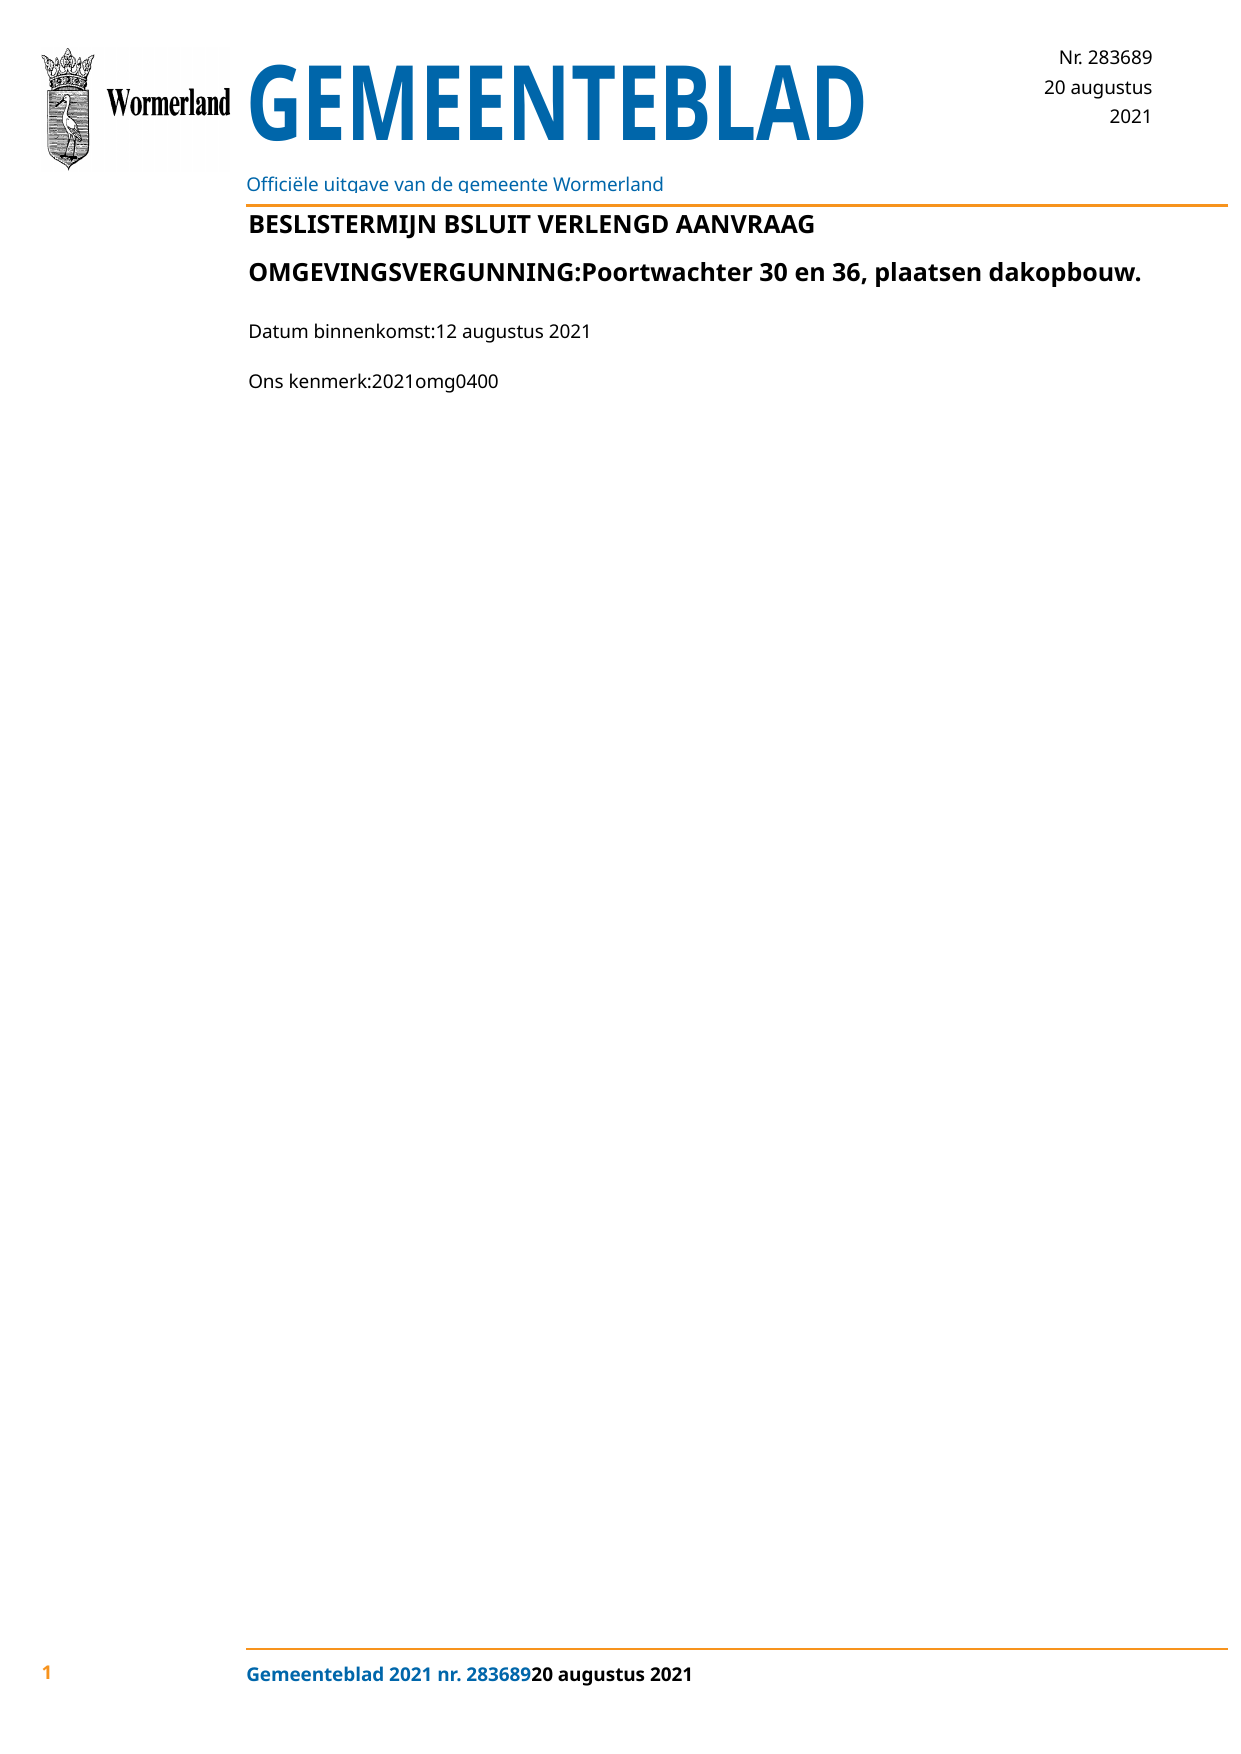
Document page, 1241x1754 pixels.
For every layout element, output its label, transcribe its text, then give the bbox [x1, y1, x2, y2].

text Datum binnenkomst:12 augustus 2021 [248, 318, 1152, 344]
text BESLISTERMIJN BSLUIT VERLENGD AANVRAAG OMGEVINGSVERGUNNING:Poortwachter 30 en 36, plaatsen dakopbouw. [248, 207, 1152, 288]
text Ons kenmerk:2021omg0400 [248, 368, 1152, 394]
picture [41, 47, 231, 172]
